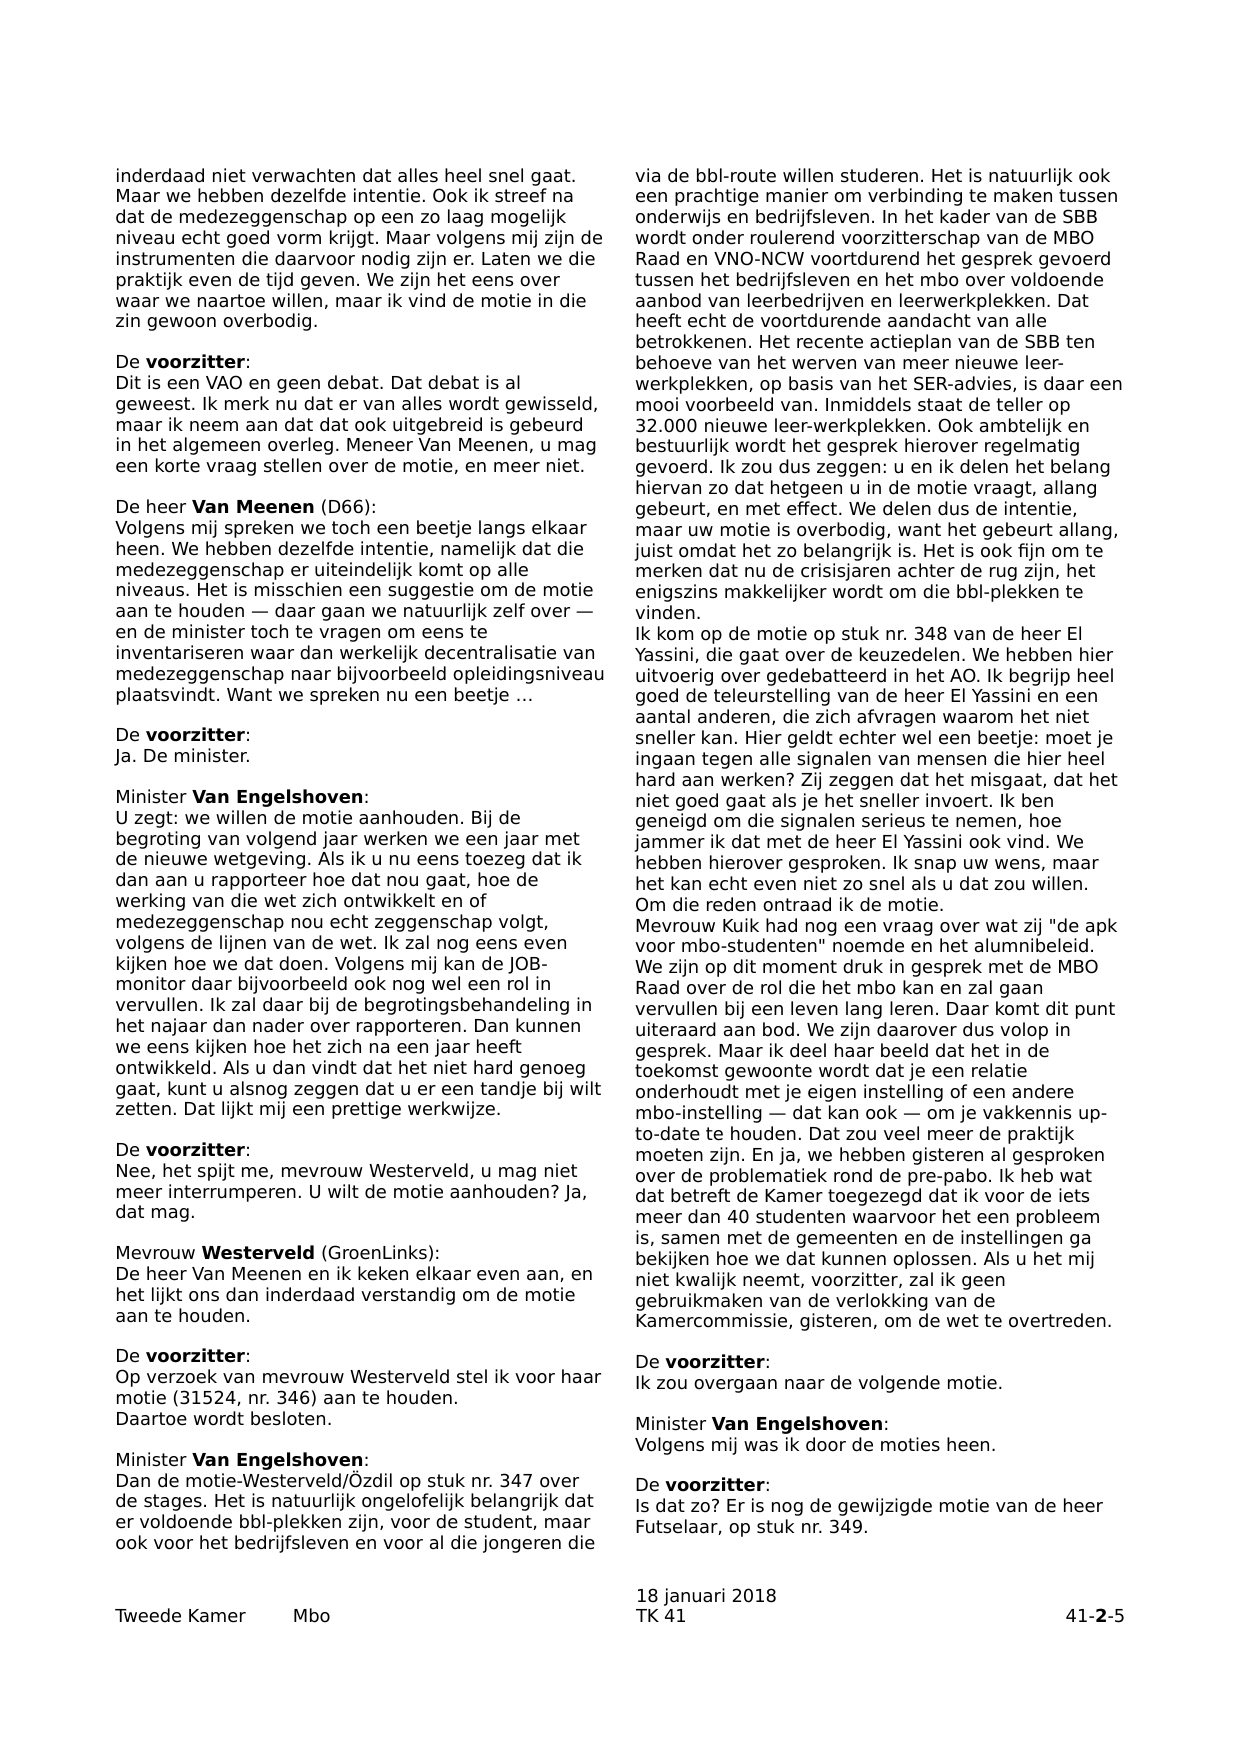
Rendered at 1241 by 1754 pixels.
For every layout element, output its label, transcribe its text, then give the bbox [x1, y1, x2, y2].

text Ja. De minister. [115, 746, 605, 767]
text Volgens mij spreken we toch een beetje langs elkaar heen. We hebben dezelfde intentie, namelijk dat die medezeggenschap er uiteindelijk komt op alle niveaus. Het is misschien een suggestie om de motie aan te houden — daar gaan we natuurlijk zelf over — en de minister toch te vragen om eens te inventariseren waar dan werkelijk decentralisatie van medezeggenschap naar bijvoorbeeld opleidingsniveau plaatsvindt. Want we spreken nu een beetje … [115, 518, 605, 705]
text Mevrouw Westerveld (GroenLinks): [115, 1243, 605, 1264]
text Ik kom op de motie op stuk nr. 348 van de heer El Yassini, die gaat over de keuzedelen. We hebben hier uitvoerig over gedebatteerd in het AO. Ik begrijp heel goed de teleurstelling van de heer El Yassini en een aantal anderen, die zich afvragen waarom het niet sneller kan. Hier geldt echter wel een beetje: moet je ingaan tegen alle signalen van mensen die hier heel hard aan werken? Zij zeggen dat het misgaat, dat het niet goed gaat als je het sneller invoert. Ik ben geneigd om die signalen serieus te nemen, hoe jammer ik dat met de heer El Yassini ook vind. We hebben hierover gesproken. Ik snap uw wens, maar het kan echt even niet zo snel als u dat zou willen. Om die reden ontraad ik de motie. [635, 624, 1125, 915]
text De voorzitter: [635, 1475, 1125, 1496]
text De heer Van Meenen en ik keken elkaar even aan, en het lijkt ons dan inderdaad verstandig om de motie aan te houden. [115, 1264, 605, 1326]
text Minister Van Engelshoven: [115, 787, 605, 807]
text Op verzoek van mevrouw Westerveld stel ik voor haar motie (31524, nr. 346) aan te houden. [115, 1367, 605, 1409]
text Dan de motie-Westerveld/Özdil op stuk nr. 347 over de stages. Het is natuurlijk ongelofelijk belangrijk dat er voldoende bbl-plekken zijn, voor de student, maar ook voor het bedrijfsleven en voor al die jongeren die [115, 1470, 605, 1554]
text De voorzitter: [115, 725, 605, 746]
text De heer Van Meenen (D66): [115, 497, 605, 518]
text inderdaad niet verwachten dat alles heel snel gaat. Maar we hebben dezelfde intentie. Ook ik streef na dat de medezeggenschap op een zo laag mogelijk niveau echt goed vorm krijgt. Maar volgens mij zijn de instrumenten die daarvoor nodig zijn er. Laten we die praktijk even de tijd geven. We zijn het eens over waar we naartoe willen, maar ik vind de motie in die zin gewoon overbodig. [115, 165, 605, 332]
text De voorzitter: [635, 1352, 1125, 1373]
text Ik zou overgaan naar de volgende motie. [635, 1373, 1125, 1393]
text De voorzitter: [115, 1140, 605, 1161]
text De voorzitter: [115, 1346, 605, 1367]
text Mevrouw Kuik had nog een vraag over wat zij "de apk voor mbo-studenten" noemde en het alumnibeleid. We zijn op dit moment druk in gesprek met de MBO Raad over de rol die het mbo kan en zal gaan vervullen bij een leven lang leren. Daar komt dit punt uiteraard aan bod. We zijn daarover dus volop in gesprek. Maar ik deel haar beeld dat het in de toekomst gewoonte wordt dat je een relatie onderhoudt met je eigen instelling of een andere mbo-instelling — dat kan ook — om je vakkennis up-to-date te houden. Dat zou veel meer de praktijk moeten zijn. En ja, we hebben gisteren al gesproken over de problematiek rond de pre-pabo. Ik heb wat dat betreft de Kamer toegezegd dat ik voor de iets meer dan 40 studenten waarvoor het een probleem is, samen met de gemeenten en de instellingen ga bekijken hoe we dat kunnen oplossen. Als u het mij niet kwalijk neemt, voorzitter, zal ik geen gebruikmaken van de verlokking van de Kamercommissie, gisteren, om de wet te overtreden. [635, 915, 1125, 1332]
text via de bbl-route willen studeren. Het is natuurlijk ook een prachtige manier om verbinding te maken tussen onderwijs en bedrijfsleven. In het kader van de SBB wordt onder roulerend voorzitterschap van de MBO Raad en VNO-NCW voortdurend het gesprek gevoerd tussen het bedrijfsleven en het mbo over voldoende aanbod van leerbedrijven en leerwerkplekken. Dat heeft echt de voortdurende aandacht van alle betrokkenen. Het recente actieplan van de SBB ten behoeve van het werven van meer nieuwe leer-werkplekken, op basis van het SER-advies, is daar een mooi voorbeeld van. Inmiddels staat de teller op 32.000 nieuwe leer-werkplekken. Ook ambtelijk en bestuurlijk wordt het gesprek hierover regelmatig gevoerd. Ik zou dus zeggen: u en ik delen het belang hiervan zo dat hetgeen u in de motie vraagt, allang gebeurt, en met effect. We delen dus de intentie, maar uw motie is overbodig, want het gebeurt allang, juist omdat het zo belangrijk is. Het is ook fijn om te merken dat nu de crisisjaren achter de rug zijn, het enigszins makkelijker wordt om die bbl-plekken te vinden. [635, 165, 1125, 624]
text Minister Van Engelshoven: [115, 1449, 605, 1470]
text U zegt: we willen de motie aanhouden. Bij de begroting van volgend jaar werken we een jaar met de nieuwe wetgeving. Als ik u nu eens toezeg dat ik dan aan u rapporteer hoe dat nou gaat, hoe de werking van die wet zich ontwikkelt en of medezeggenschap nou echt zeggenschap volgt, volgens de lijnen van de wet. Ik zal nog eens even kijken hoe we dat doen. Volgens mij kan de JOB-monitor daar bijvoorbeeld ook nog wel een rol in vervullen. Ik zal daar bij de begrotingsbehandeling in het najaar dan nader over rapporteren. Dan kunnen we eens kijken hoe het zich na een jaar heeft ontwikkeld. Als u dan vindt dat het niet hard genoeg gaat, kunt u alsnog zeggen dat u er een tandje bij wilt zetten. Dat lijkt mij een prettige werkwijze. [115, 807, 605, 1120]
text Minister Van Engelshoven: [635, 1413, 1125, 1434]
text Is dat zo? Er is nog de gewijzigde motie van de heer Futselaar, op stuk nr. 349. [635, 1496, 1125, 1537]
text Nee, het spijt me, mevrouw Westerveld, u mag niet meer interrumperen. U wilt de motie aanhouden? Ja, dat mag. [115, 1161, 605, 1223]
text Dit is een VAO en geen debat. Dat debat is al geweest. Ik merk nu dat er van alles wordt gewisseld, maar ik neem aan dat dat ook uitgebreid is gebeurd in het algemeen overleg. Meneer Van Meenen, u mag een korte vraag stellen over de motie, en meer niet. [115, 373, 605, 477]
text De voorzitter: [115, 352, 605, 373]
text Daartoe wordt besloten. [115, 1409, 605, 1429]
text Volgens mij was ik door de moties heen. [635, 1434, 1125, 1455]
